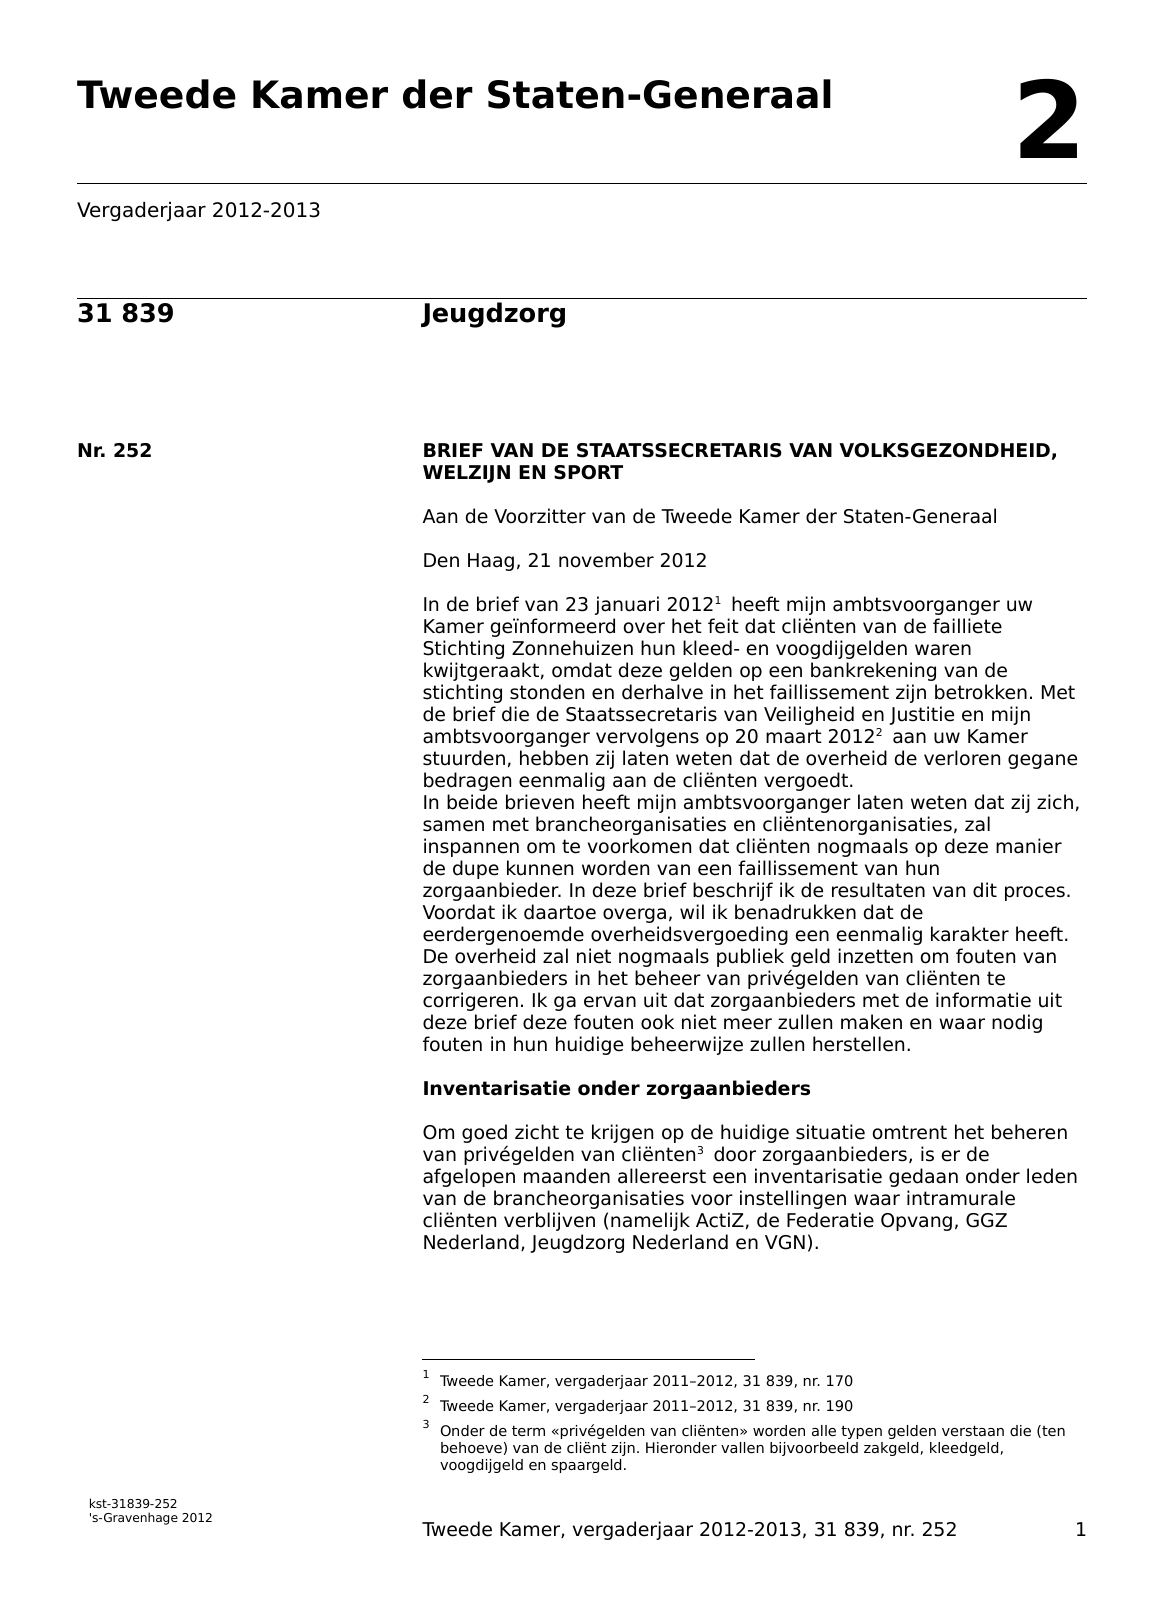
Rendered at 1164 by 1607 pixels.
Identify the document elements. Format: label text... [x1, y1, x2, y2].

text kst-31839-252 [88, 1497, 323, 1511]
text Onder de term «privégelden van cliënten» worden alle typen gelden verstaan die (ten behoeve) van de cliënt zijn. Hieronder vallen bijvoorbeeld zakgeld, kleedgeld, voogdijgeld en spaargeld. [422, 1418, 1087, 1474]
text Tweede Kamer, vergaderjaar 2011–2012, 31 839, nr. 170 [422, 1368, 1087, 1391]
text Tweede Kamer, vergaderjaar 2011–2012, 31 839, nr. 190 [422, 1393, 1087, 1416]
text Voordat ik daartoe overga, wil ik benadrukken dat de eerdergenoemde overheidsvergoeding een eenmalig karakter heeft. De overheid zal niet nogmaals publiek geld inzetten om fouten van zorgaanbieders in het beheer van privégelden van cliënten te corrigeren. Ik ga ervan uit dat zorgaanbieders met de informatie uit deze brief deze fouten ook niet meer zullen maken en waar nodig fouten in hun huidige beheerwijze zullen herstellen. [422, 902, 1087, 1056]
subtitle Inventarisatie onder zorgaanbieders [422, 1078, 1087, 1100]
text Aan de Voorzitter van de Tweede Kamer der Staten-Generaal [422, 506, 1087, 528]
subtitle 31 839 Jeugdzorg [77, 299, 1087, 329]
text Den Haag, 21 november 2012 [422, 550, 1087, 572]
subtitle Nr. 252 BRIEF VAN DE STAATSSECRETARIS VAN VOLKSGEZONDHEID, WELZIJN EN SPORT [77, 440, 1087, 484]
table_header 2 [886, 59, 1087, 183]
table_header Tweede Kamer der Staten-Generaal [77, 59, 886, 183]
table_cell Vergaderjaar 2012-2013 [77, 184, 1087, 298]
text 's-Gravenhage 2012 [88, 1511, 323, 1525]
text In de brief van 23 januari 2012 heeft mijn ambtsvoorganger uw Kamer geïnformeerd over het feit dat cliënten van de failliete Stichting Zonnehuizen hun kleed- en voogdijgelden waren kwijtgeraakt, omdat deze gelden op een bankrekening van de stichting stonden en derhalve in het faillissement zijn betrokken. Met de brief die de Staatssecretaris van Veiligheid en Justitie en mijn ambtsvoorganger vervolgens op 20 maart 2012 aan uw Kamer stuurden, hebben zij laten weten dat de overheid de verloren gegane bedragen eenmalig aan de cliënten vergoedt. [422, 594, 1087, 792]
text In beide brieven heeft mijn ambtsvoorganger laten weten dat zij zich, samen met brancheorganisaties en cliëntenorganisaties, zal inspannen om te voorkomen dat cliënten nogmaals op deze manier de dupe kunnen worden van een faillissement van hun zorgaanbieder. In deze brief beschrijf ik de resultaten van dit proces. [422, 792, 1087, 902]
text Om goed zicht te krijgen op de huidige situatie omtrent het beheren van privégelden van cliënten door zorgaanbieders, is er de afgelopen maanden allereerst een inventarisatie gedaan onder leden van de brancheorganisaties voor instellingen waar intramurale cliënten verblijven (namelijk ActiZ, de Federatie Opvang, GGZ Nederland, Jeugdzorg Nederland en VGN). [422, 1122, 1087, 1254]
